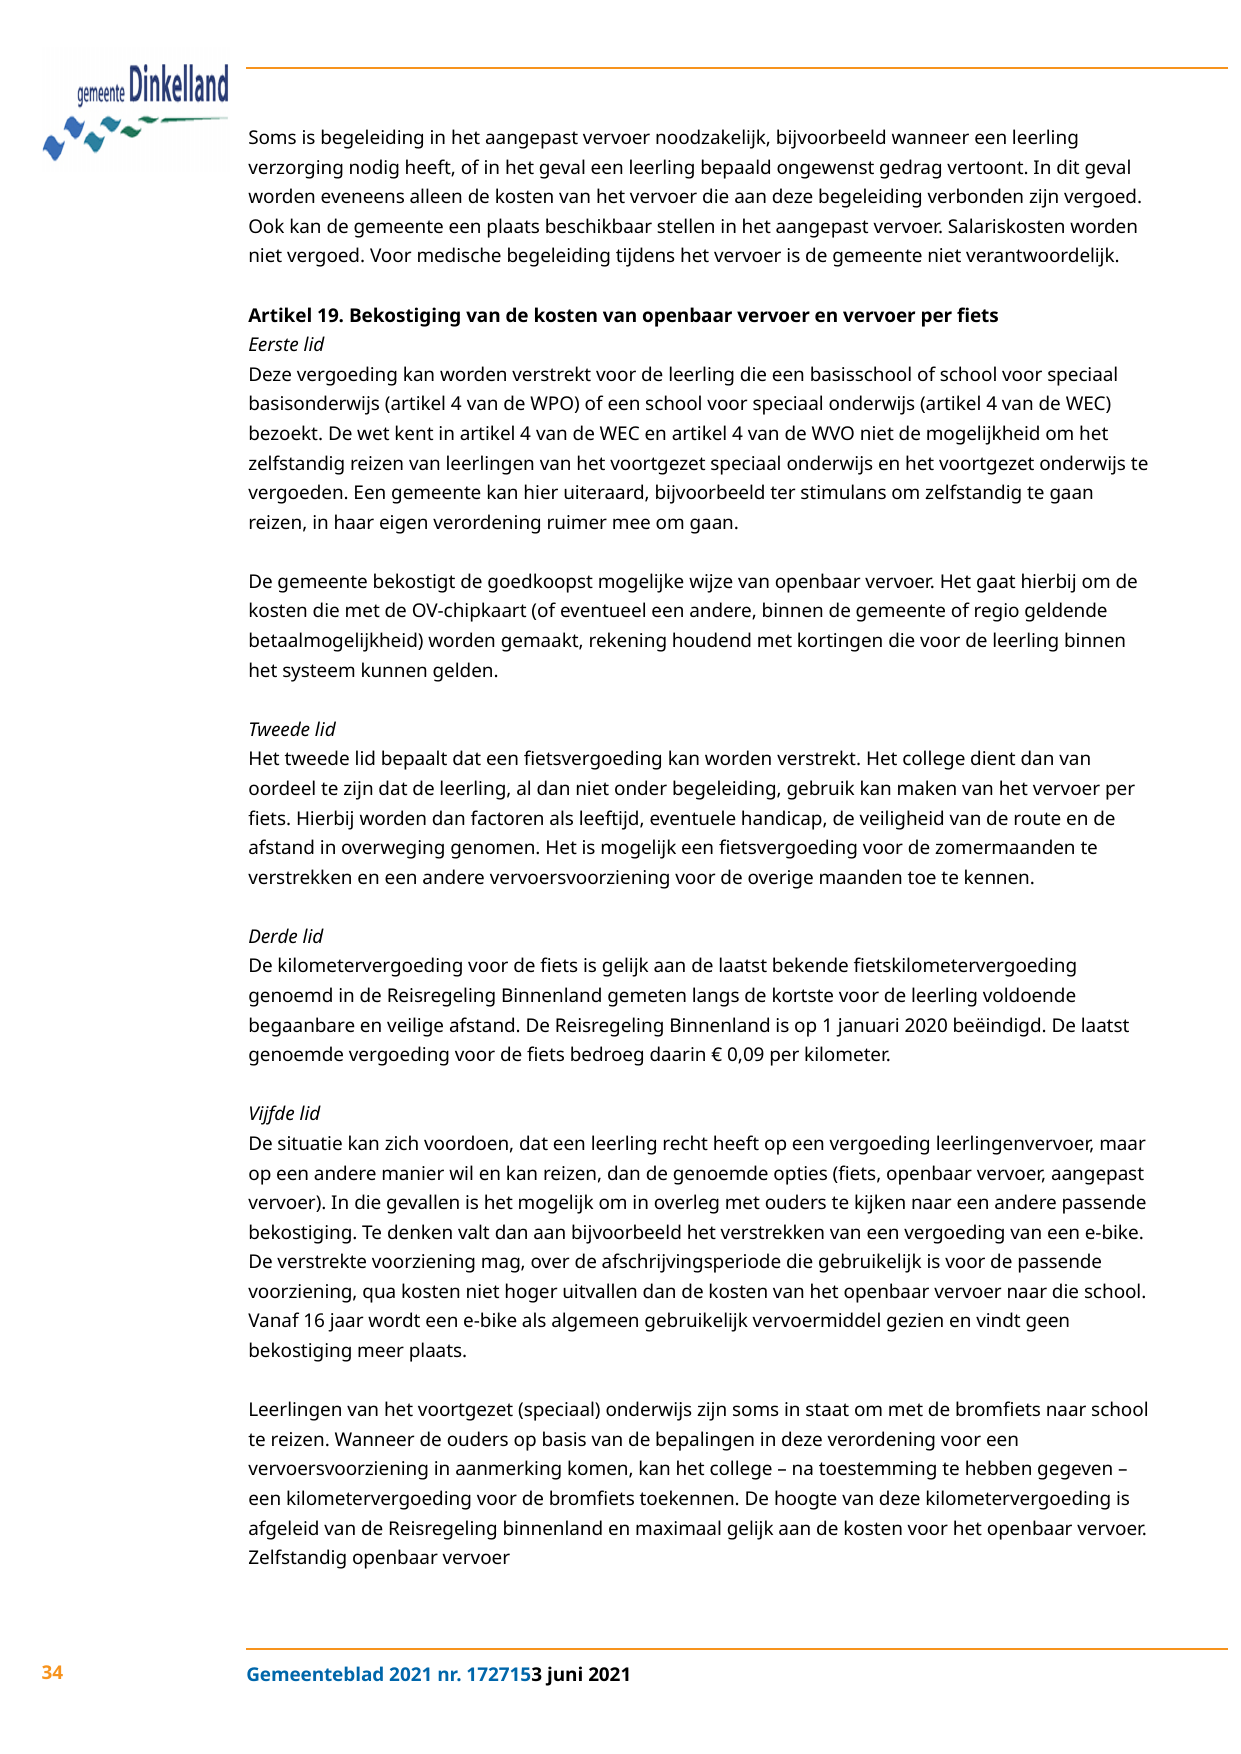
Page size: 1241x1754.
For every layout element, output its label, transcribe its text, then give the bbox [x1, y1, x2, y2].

text Eerste lid [248, 331, 1152, 357]
text Soms is begeleiding in het aangepast vervoer noodzakelijk, bijvoorbeeld wanneer een leerling verzorging nodig heeft, of in het geval een leerling bepaald ongewenst gedrag vertoont. In dit geval worden eveneens alleen de kosten van het vervoer die aan deze begeleiding verbonden zijn vergoed. Ook kan de gemeente een plaats beschikbaar stellen in het aangepast vervoer. Salariskosten worden niet vergoed. Voor medische begeleiding tijdens het vervoer is de gemeente niet verantwoordelijk. [248, 124, 1152, 268]
text Vijfde lid [248, 1101, 1152, 1126]
text Leerlingen van het voortgezet (speciaal) onderwijs zijn soms in staat om met de bromfiets naar school te reizen. Wanneer de ouders op basis van de bepalingen in deze verordening voor een vervoersvoorziening in aanmerking komen, kan het college – na toestemming te hebben gegeven – een kilometervergoeding voor de bromfiets toekennen. De hoogte van deze kilometervergoeding is afgeleid van de Reisregeling binnenland en maximaal gelijk aan de kosten voor het openbaar vervoer. [248, 1396, 1152, 1541]
text Tweede lid [248, 716, 1152, 742]
text Zelfstandig openbaar vervoer [248, 1544, 1152, 1570]
picture [41, 47, 231, 172]
text Artikel 19. Bekostiging van de kosten van openbaar vervoer en vervoer per fiets [248, 302, 1152, 328]
text De situatie kan zich voordoen, dat een leerling recht heeft op een vergoeding leerlingenvervoer, maar op een andere manier wil en kan reizen, dan de genoemde opties (fiets, openbaar vervoer, aangepast vervoer). In die gevallen is het mogelijk om in overleg met ouders te kijken naar een andere passende bekostiging. Te denken valt dan aan bijvoorbeeld het verstrekken van een vergoeding van een e-bike. De verstrekte voorziening mag, over de afschrijvingsperiode die gebruikelijk is voor de passende voorziening, qua kosten niet hoger uitvallen dan de kosten van het openbaar vervoer naar die school. Vanaf 16 jaar wordt een e-bike als algemeen gebruikelijk vervoermiddel gezien en vindt geen bekostiging meer plaats. [248, 1130, 1152, 1363]
text Het tweede lid bepaalt dat een fietsvergoeding kan worden verstrekt. Het college dient dan van oordeel te zijn dat de leerling, al dan niet onder begeleiding, gebruik kan maken van het vervoer per fiets. Hierbij worden dan factoren als leeftijd, eventuele handicap, de veiligheid van de route en de afstand in overweging genomen. Het is mogelijk een fietsvergoeding voor de zomermaanden te verstrekken en een andere vervoersvoorziening voor de overige maanden toe te kennen. [248, 746, 1152, 890]
text Deze vergoeding kan worden verstrekt voor de leerling die een basisschool of school voor speciaal basisonderwijs (artikel 4 van de WPO) of een school voor speciaal onderwijs (artikel 4 van de WEC) bezoekt. De wet kent in artikel 4 van de WEC en artikel 4 van de WVO niet de mogelijkheid om het zelfstandig reizen van leerlingen van het voortgezet speciaal onderwijs en het voortgezet onderwijs te vergoeden. Een gemeente kan hier uiteraard, bijvoorbeeld ter stimulans om zelfstandig te gaan reizen, in haar eigen verordening ruimer mee om gaan. [248, 361, 1152, 535]
text De kilometervergoeding voor de fiets is gelijk aan de laatst bekende fietskilometervergoeding genoemd in de Reisregeling Binnenland gemeten langs de kortste voor de leerling voldoende begaanbare en veilige afstand. De Reisregeling Binnenland is op 1 januari 2020 beëindigd. De laatst genoemde vergoeding voor de fiets bedroeg daarin € 0,09 per kilometer. [248, 953, 1152, 1067]
text Derde lid [248, 923, 1152, 949]
text De gemeente bekostigt de goedkoopst mogelijke wijze van openbaar vervoer. Het gaat hierbij om de kosten die met de OV-chipkaart (of eventueel een andere, binnen de gemeente of regio geldende betaalmogelijkheid) worden gemaakt, rekening houdend met kortingen die voor de leerling binnen het systeem kunnen gelden. [248, 568, 1152, 683]
